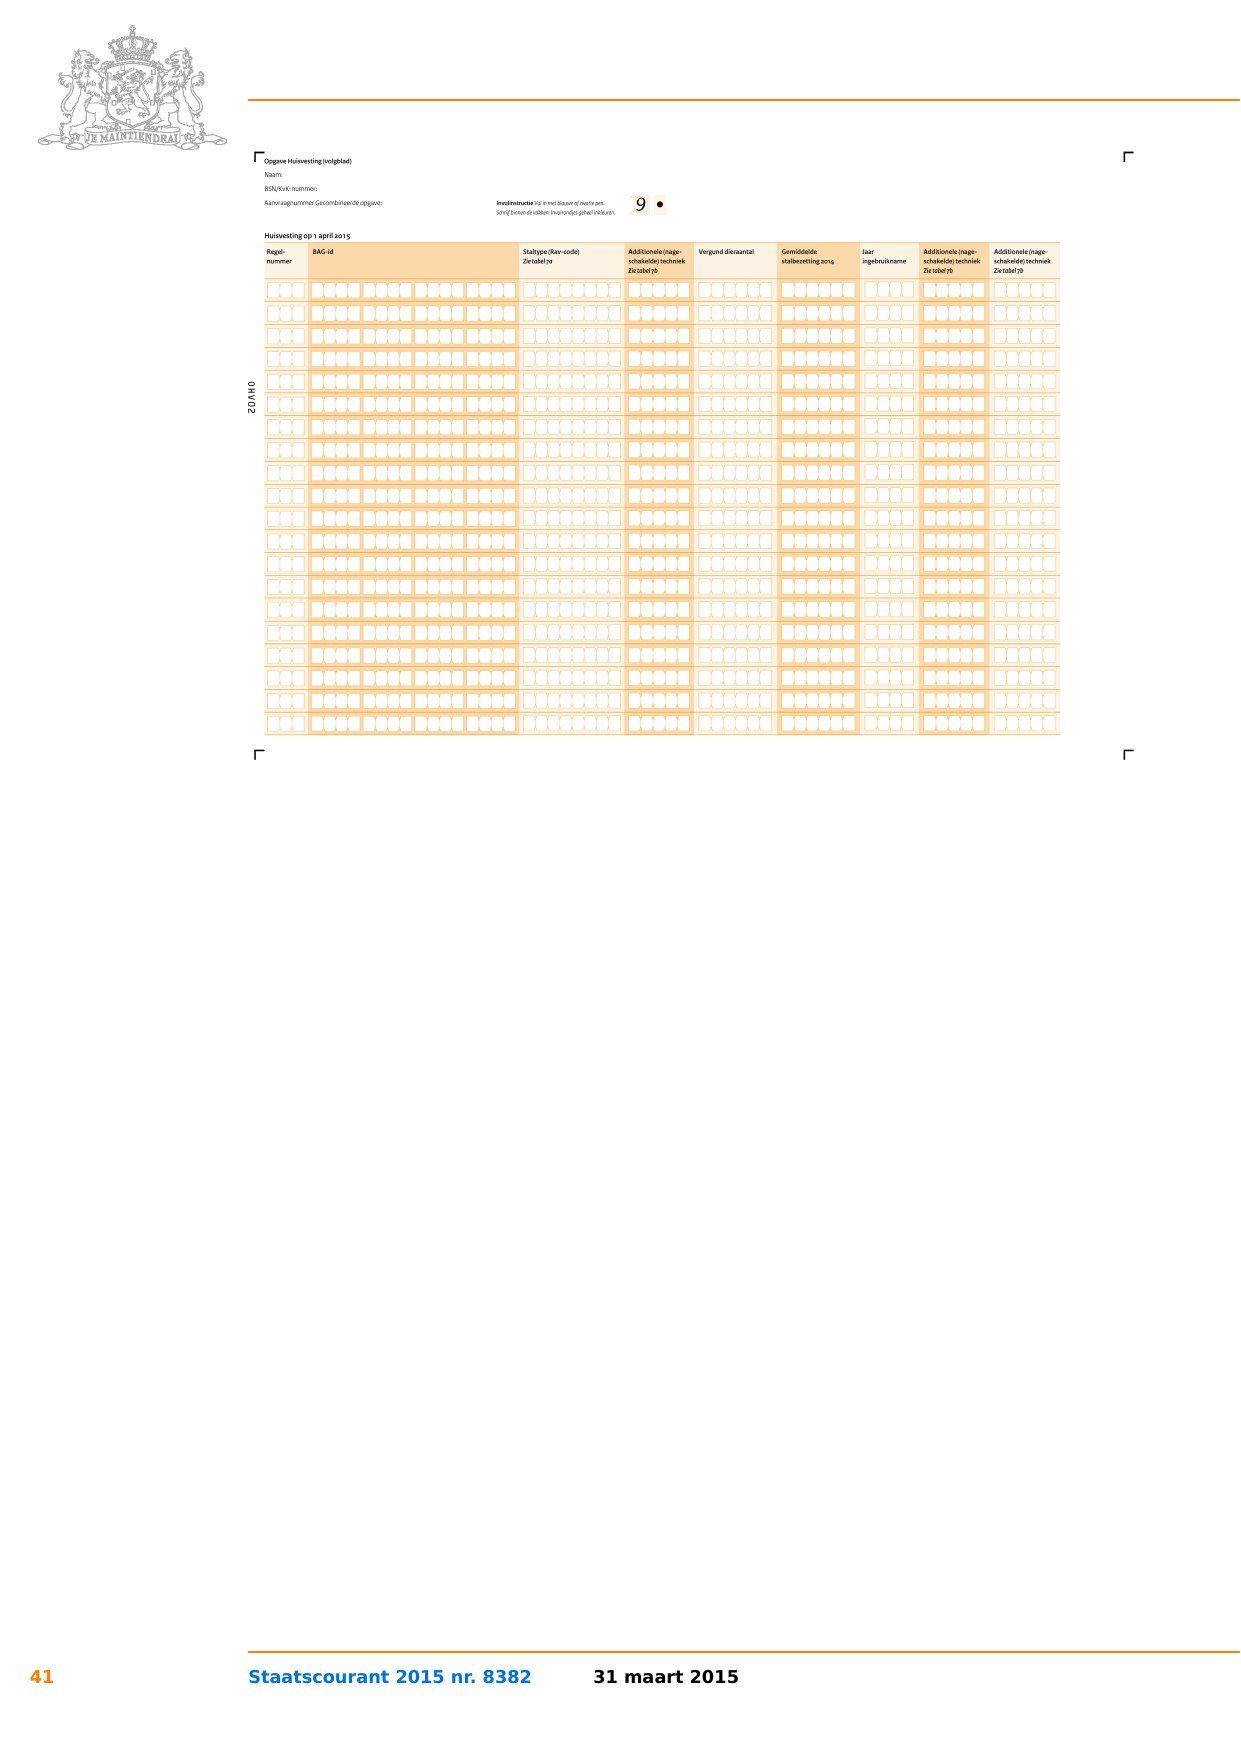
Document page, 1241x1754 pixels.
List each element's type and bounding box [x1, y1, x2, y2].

picture [248, 151, 1134, 760]
picture [38, 25, 227, 150]
